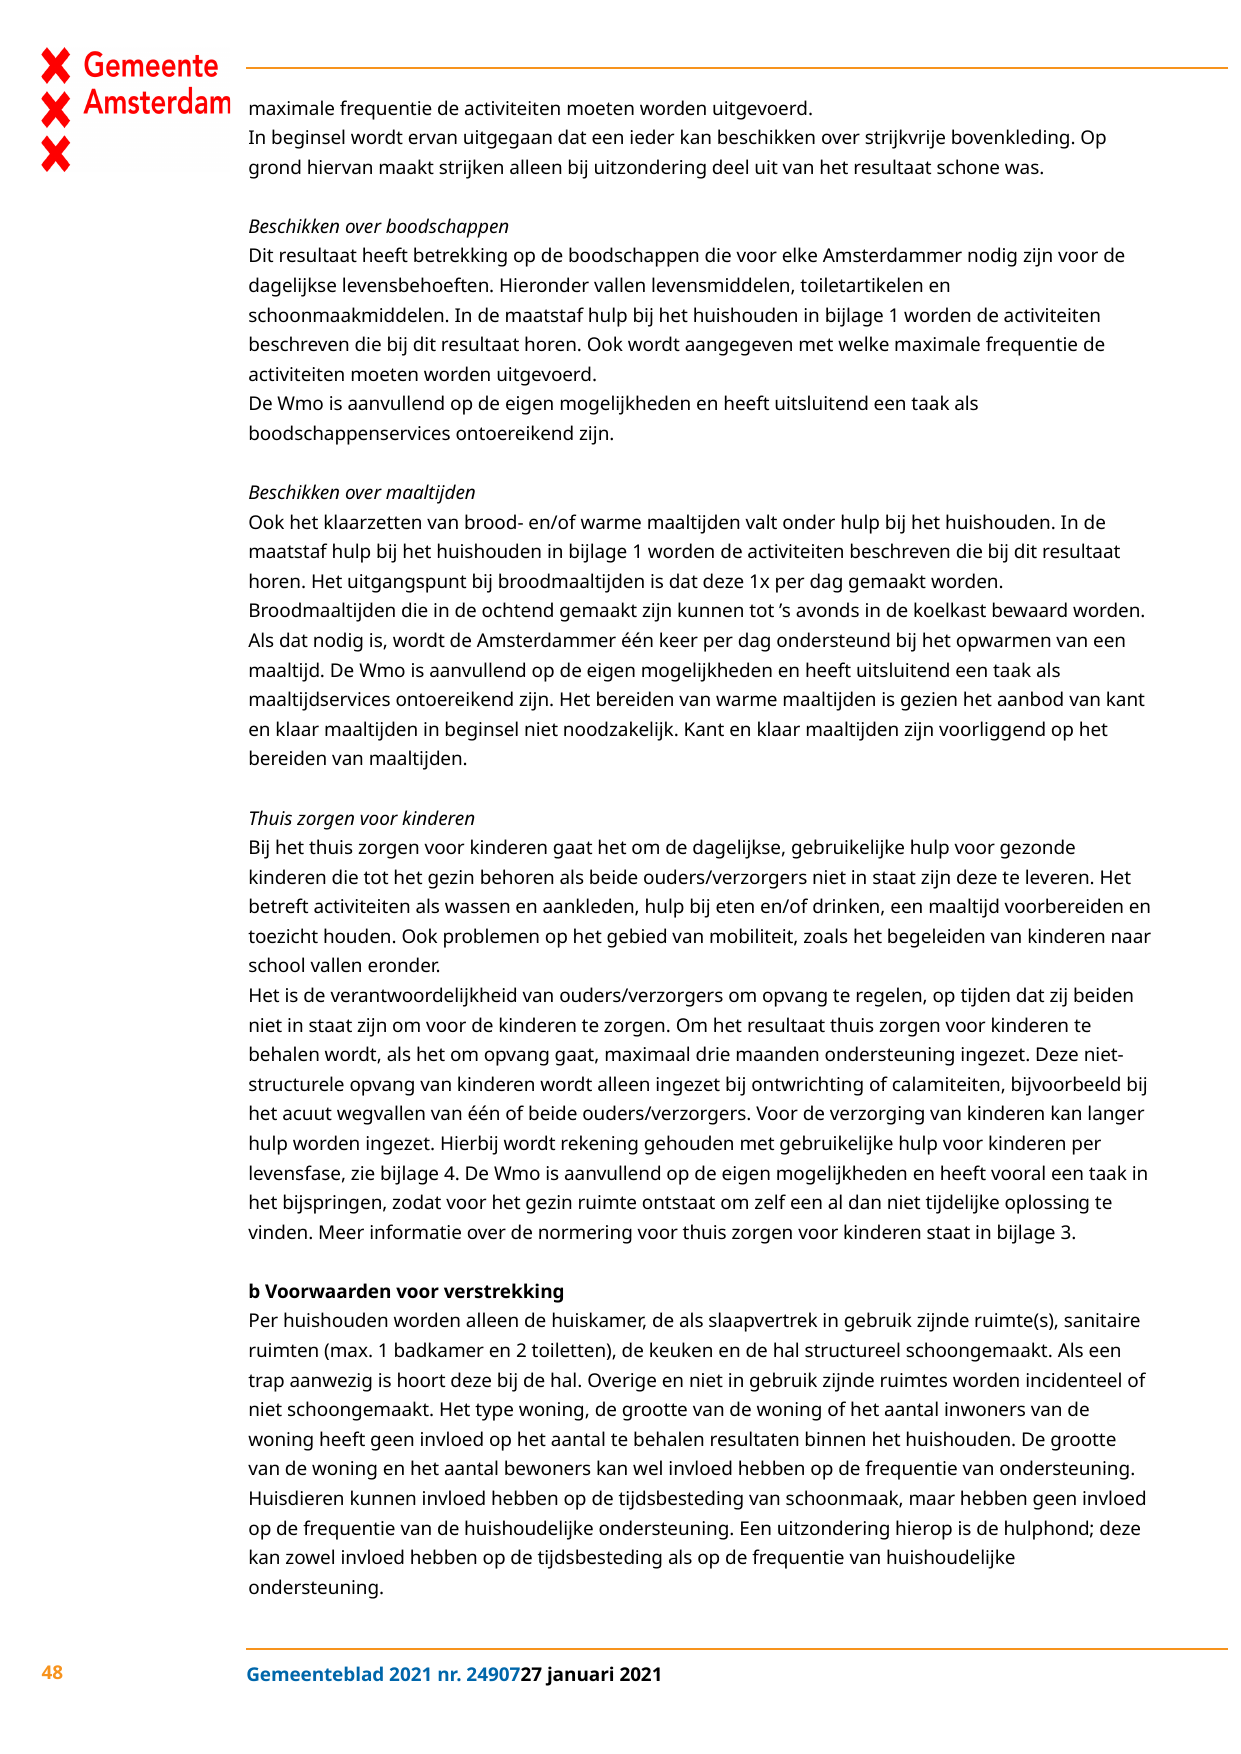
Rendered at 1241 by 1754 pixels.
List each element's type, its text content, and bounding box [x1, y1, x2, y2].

text maximale frequentie de activiteiten moeten worden uitgevoerd. [248, 95, 1152, 121]
text Per huishouden worden alleen de huiskamer, de als slaapvertrek in gebruik zijnde ruimte(s), sanitaire ruimten (max. 1 badkamer en 2 toiletten), de keuken en de hal structureel schoongemaakt. Als een trap aanwezig is hoort deze bij de hal. Overige en niet in gebruik zijnde ruimtes worden incidenteel of niet schoongemaakt. Het type woning, de grootte van de woning of het aantal inwoners van de woning heeft geen invloed op het aantal te behalen resultaten binnen het huishouden. De grootte van de woning en het aantal bewoners kan wel invloed hebben op de frequentie van ondersteuning. Huisdieren kunnen invloed hebben op de tijdsbesteding van schoonmaak, maar hebben geen invloed op de frequentie van de huishoudelijke ondersteuning. Een uitzondering hierop is de hulphond; deze kan zowel invloed hebben op de tijdsbesteding als op de frequentie van huishoudelijke ondersteuning. [248, 1308, 1152, 1600]
text Bij het thuis zorgen voor kinderen gaat het om de dagelijkse, gebruikelijke hulp voor gezonde kinderen die tot het gezin behoren als beide ouders/verzorgers niet in staat zijn deze te leveren. Het betreft activiteiten als wassen en aankleden, hulp bij eten en/of drinken, een maaltijd voorbereiden en toezicht houden. Ook problemen op het gebied van mobiliteit, zoals het begeleiden van kinderen naar school vallen eronder. [248, 834, 1152, 978]
text In beginsel wordt ervan uitgegaan dat een ieder kan beschikken over strijkvrije bovenkleding. Op grond hiervan maakt strijken alleen bij uitzondering deel uit van het resultaat schone was. [248, 124, 1152, 180]
text Beschikken over maaltijden [248, 479, 1152, 505]
text Het is de verantwoordelijkheid van ouders/verzorgers om opvang te regelen, op tijden dat zij beiden niet in staat zijn om voor de kinderen te zorgen. Om het resultaat thuis zorgen voor kinderen te behalen wordt, als het om opvang gaat, maximaal drie maanden ondersteuning ingezet. Deze niet-structurele opvang van kinderen wordt alleen ingezet bij ontwrichting of calamiteiten, bijvoorbeeld bij het acuut wegvallen van één of beide ouders/verzorgers. Voor de verzorging van kinderen kan langer hulp worden ingezet. Hierbij wordt rekening gehouden met gebruikelijke hulp voor kinderen per levensfase, zie bijlage 4. De Wmo is aanvullend op de eigen mogelijkheden en heeft vooral een taak in het bijspringen, zodat voor het gezin ruimte ontstaat om zelf een al dan niet tijdelijke oplossing te vinden. Meer informatie over de normering voor thuis zorgen voor kinderen staat in bijlage 3. [248, 982, 1152, 1245]
text b Voorwaarden voor verstrekking [248, 1278, 1152, 1304]
text Dit resultaat heeft betrekking op de boodschappen die voor elke Amsterdammer nodig zijn voor de dagelijkse levensbehoeften. Hieronder vallen levensmiddelen, toiletartikelen en schoonmaakmiddelen. In de maatstaf hulp bij het huishouden in bijlage 1 worden de activiteiten beschreven die bij dit resultaat horen. Ook wordt aangegeven met welke maximale frequentie de activiteiten moeten worden uitgevoerd. [248, 243, 1152, 387]
text De Wmo is aanvullend op de eigen mogelijkheden en heeft uitsluitend een taak als boodschappenservices ontoereikend zijn. [248, 391, 1152, 446]
text Beschikken over boodschappen [248, 213, 1152, 239]
text Thuis zorgen voor kinderen [248, 805, 1152, 831]
picture [41, 47, 231, 172]
text Als dat nodig is, wordt de Amsterdammer één keer per dag ondersteund bij het opwarmen van een maaltijd. De Wmo is aanvullend op de eigen mogelijkheden en heeft uitsluitend een taak als maaltijdservices ontoereikend zijn. Het bereiden van warme maaltijden is gezien het aanbod van kant en klaar maaltijden in beginsel niet noodzakelijk. Kant en klaar maaltijden zijn voorliggend op het bereiden van maaltijden. [248, 627, 1152, 771]
text Ook het klaarzetten van brood- en/of warme maaltijden valt onder hulp bij het huishouden. In de maatstaf hulp bij het huishouden in bijlage 1 worden de activiteiten beschreven die bij dit resultaat horen. Het uitgangspunt bij broodmaaltijden is dat deze 1x per dag gemaakt worden. Broodmaaltijden die in de ochtend gemaakt zijn kunnen tot ’s avonds in de koelkast bewaard worden. [248, 509, 1152, 623]
